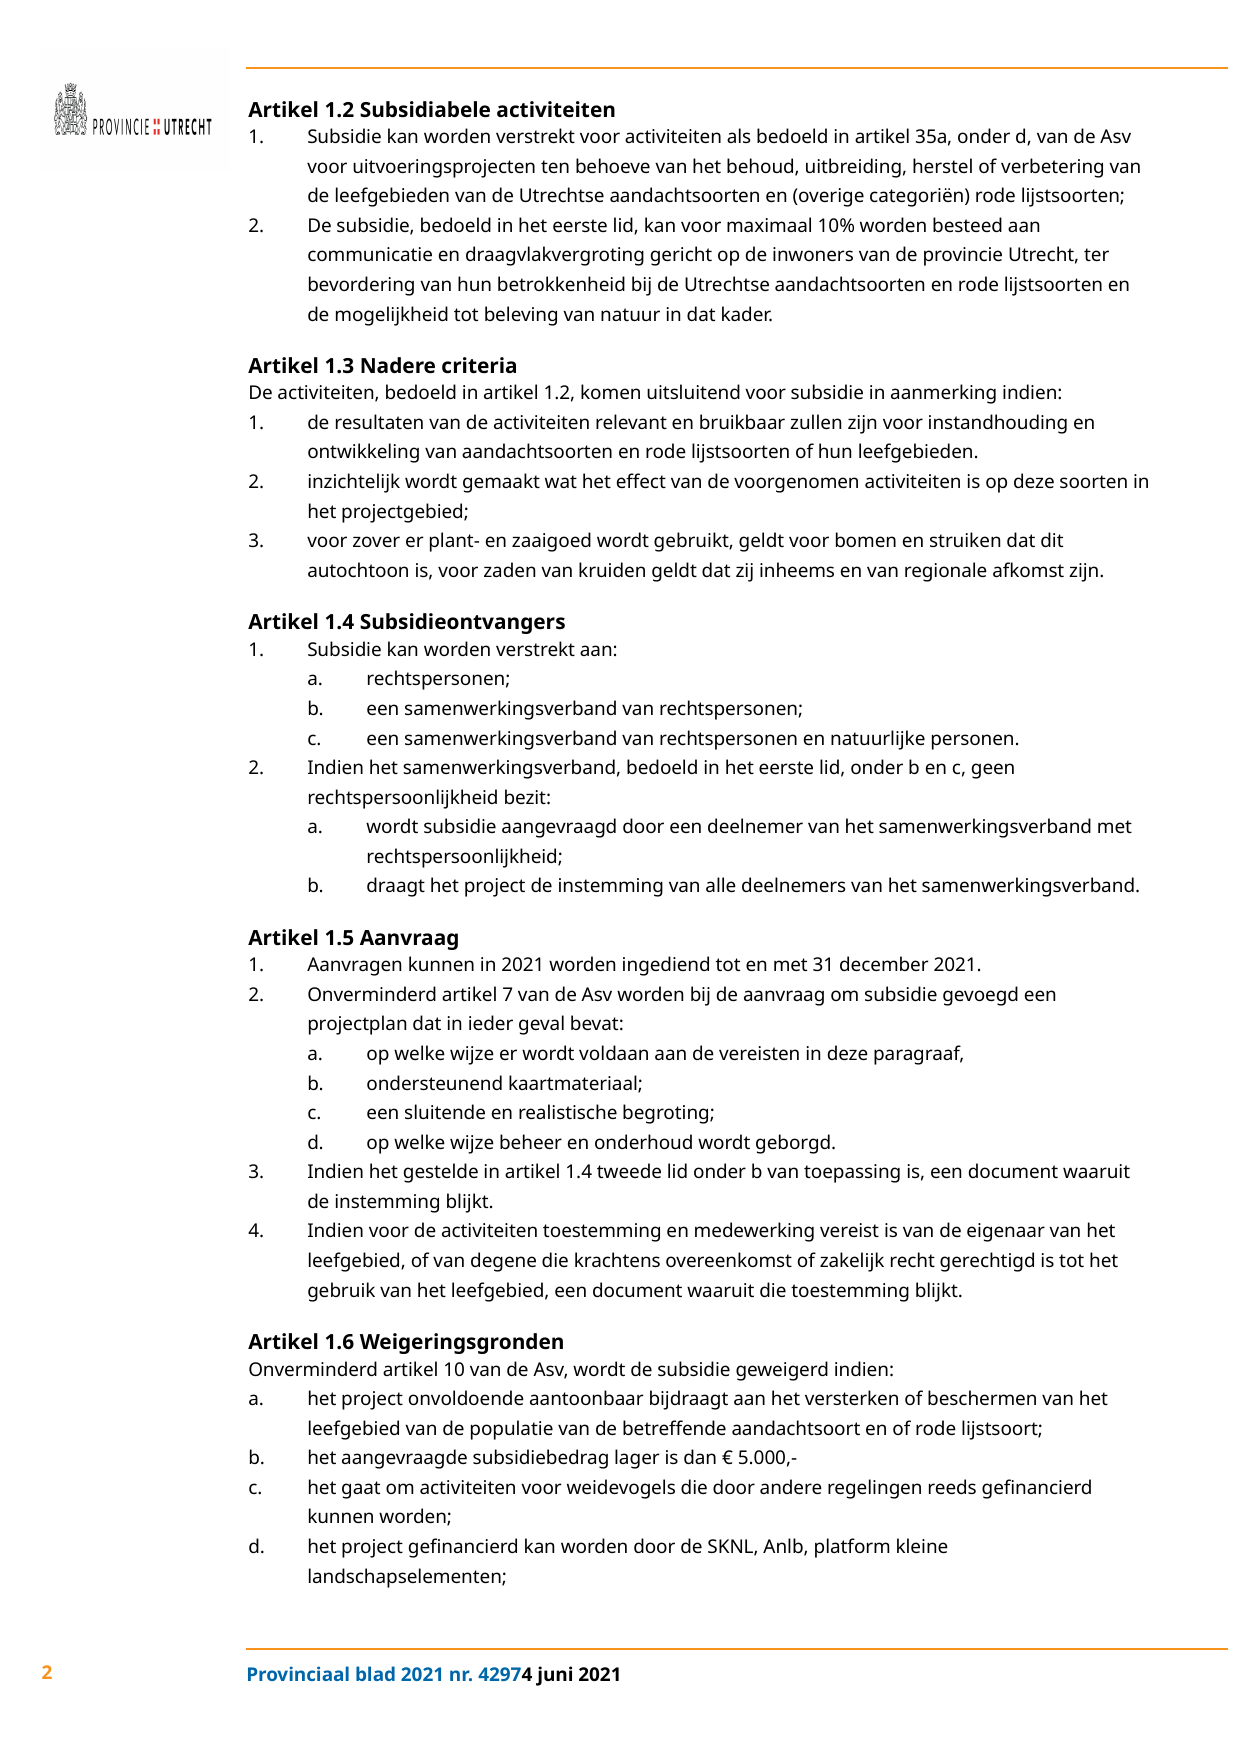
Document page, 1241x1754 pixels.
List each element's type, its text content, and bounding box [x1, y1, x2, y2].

text Artikel 1.4 Subsidieontvangers [248, 607, 1152, 636]
list inzichtelijk wordt gemaakt wat het effect van de voorgenomen activiteiten is op deze soorten in het projectgebied; [248, 468, 1152, 524]
list Subsidie kan worden verstrekt voor activiteiten als bedoeld in artikel 35a, onder d, van de Asv voor uitvoeringsprojecten ten behoeve van het behoud, uitbreiding, herstel of verbetering van de leefgebieden van de Utrechtse aandachtsoorten en (overige categoriën) rode lijstsoorten; [248, 123, 1152, 208]
list ondersteunend kaartmateriaal; [307, 1070, 1152, 1096]
list draagt het project de instemming van alle deelnemers van het samenwerkingsverband. [307, 873, 1152, 898]
text Artikel 1.6 Weigeringsgronden [248, 1327, 1152, 1356]
list het project onvoldoende aantoonbaar bijdraagt aan het versterken of beschermen van het leefgebied van de populatie van de betreffende aandachtsoort en of rode lijstsoort; [248, 1385, 1152, 1441]
list Indien voor de activiteiten toestemming en medewerking vereist is van de eigenaar van het leefgebied, of van degene die krachtens overeenkomst of zakelijk recht gerechtigd is tot het gebruik van het leefgebied, een document waaruit die toestemming blijkt. [248, 1218, 1152, 1303]
list het gaat om activiteiten voor weidevogels die door andere regelingen reeds gefinancierd kunnen worden; [248, 1474, 1152, 1529]
list Subsidie kan worden verstrekt aan: [248, 636, 1152, 662]
list het project gefinancierd kan worden door de SKNL, Anlb, platform kleine landschapselementen; [248, 1533, 1152, 1588]
list op welke wijze er wordt voldaan aan de vereisten in deze paragraaf, [307, 1040, 1152, 1066]
text Artikel 1.2 Subsidiabele activiteiten [248, 95, 1152, 123]
list Indien het samenwerkingsverband, bedoeld in het eerste lid, onder b en c, geen rechtspersoonlijkheid bezit: [248, 754, 1152, 809]
list Indien het gestelde in artikel 1.4 tweede lid onder b van toepassing is, een document waaruit de instemming blijkt. [248, 1158, 1152, 1214]
list wordt subsidie aangevraagd door een deelnemer van het samenwerkingsverband met rechtspersoonlijkheid; [307, 813, 1152, 869]
list de resultaten van de activiteiten relevant en bruikbaar zullen zijn voor instandhouding en ontwikkeling van aandachtsoorten en rode lijstsoorten of hun leefgebieden. [248, 409, 1152, 464]
list Onverminderd artikel 7 van de Asv worden bij de aanvraag om subsidie gevoegd een projectplan dat in ieder geval bevat: [248, 981, 1152, 1036]
picture [41, 47, 231, 172]
list een sluitende en realistische begroting; [307, 1099, 1152, 1125]
list Aanvragen kunnen in 2021 worden ingediend tot en met 31 december 2021. [248, 951, 1152, 977]
text Onverminderd artikel 10 van de Asv, wordt de subsidie geweigerd indien: [248, 1356, 1152, 1381]
list De subsidie, bedoeld in het eerste lid, kan voor maximaal 10% worden besteed aan communicatie en draagvlakvergroting gericht op de inwoners van de provincie Utrecht, ter bevordering van hun betrokkenheid bij de Utrechtse aandachtsoorten en rode lijstsoorten en de mogelijkheid tot beleving van natuur in dat kader. [248, 212, 1152, 326]
list rechtspersonen; [307, 666, 1152, 691]
list het aangevraagde subsidiebedrag lager is dan € 5.000,- [248, 1444, 1152, 1470]
list voor zover er plant- en zaaigoed wordt gebruikt, geldt voor bomen en struiken dat dit autochtoon is, voor zaden van kruiden geldt dat zij inheems en van regionale afkomst zijn. [248, 527, 1152, 583]
list een samenwerkingsverband van rechtspersonen; [307, 695, 1152, 721]
list op welke wijze beheer en onderhoud wordt geborgd. [307, 1129, 1152, 1155]
text Artikel 1.3 Nadere criteria [248, 351, 1152, 379]
text Artikel 1.5 Aanvraag [248, 923, 1152, 951]
list een samenwerkingsverband van rechtspersonen en natuurlijke personen. [307, 725, 1152, 750]
text De activiteiten, bedoeld in artikel 1.2, komen uitsluitend voor subsidie in aanmerking indien: [248, 379, 1152, 405]
